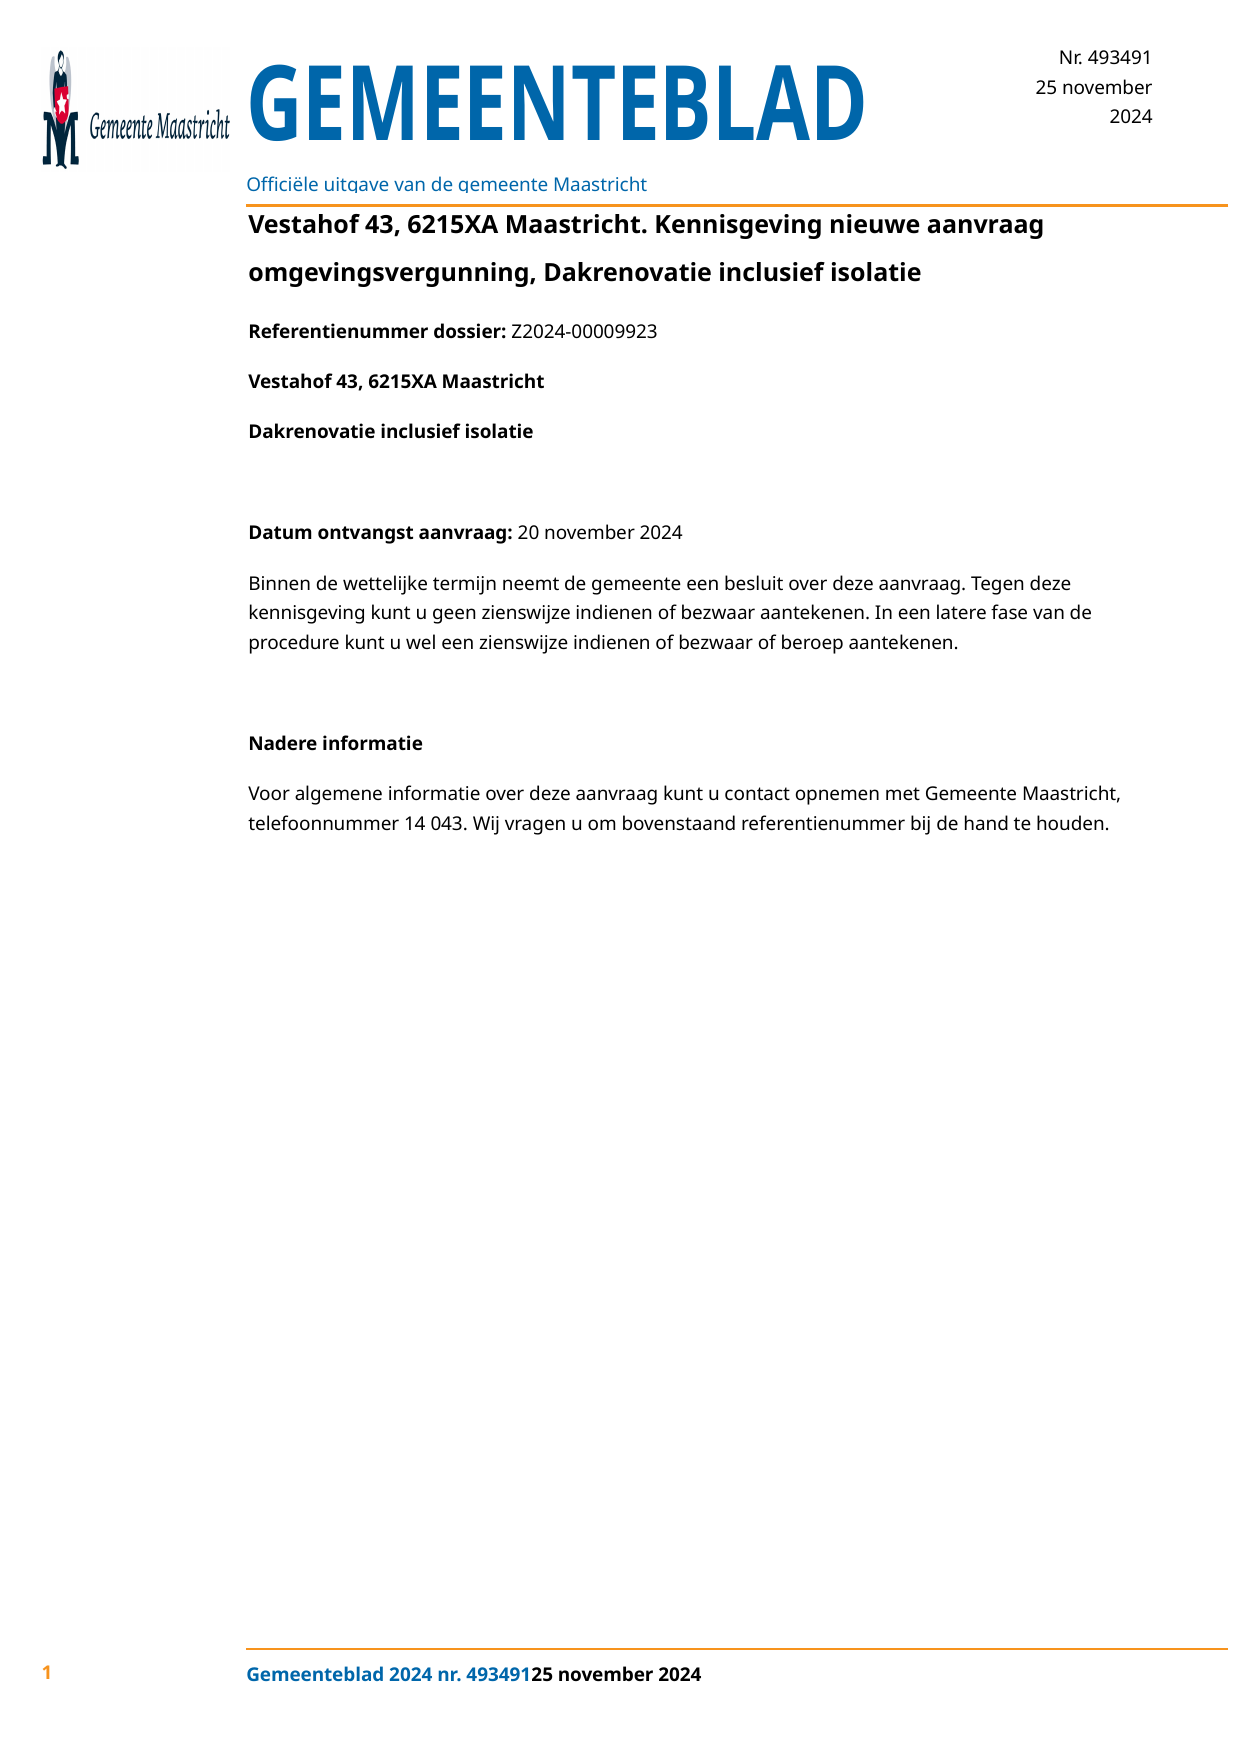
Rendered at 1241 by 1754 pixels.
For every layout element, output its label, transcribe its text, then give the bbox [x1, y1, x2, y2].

text Dakrenovatie inclusief isolatie [248, 419, 1152, 444]
text Binnen de wettelijke termijn neemt de gemeente een besluit over deze aanvraag. Tegen deze kennisgeving kunt u geen zienswijze indienen of bezwaar aantekenen. In een latere fase van de procedure kunt u wel een zienswijze indienen of bezwaar of beroep aantekenen. [248, 570, 1152, 655]
text Nadere informatie [248, 730, 1152, 756]
text Referentienummer dossier: Z2024-00009923 [248, 318, 1152, 344]
text Datum ontvangst aanvraag: 20 november 2024 [248, 519, 1152, 545]
text Vestahof 43, 6215XA Maastricht. Kennisgeving nieuwe aanvraag omgevingsvergunning, Dakrenovatie inclusief isolatie [248, 207, 1152, 288]
picture [41, 47, 231, 172]
text Voor algemene informatie over deze aanvraag kunt u contact opnemen met Gemeente Maastricht, telefoonnummer 14 043. Wij vragen u om bovenstaand referentienummer bij de hand te houden. [248, 780, 1152, 836]
text Vestahof 43, 6215XA Maastricht [248, 368, 1152, 394]
